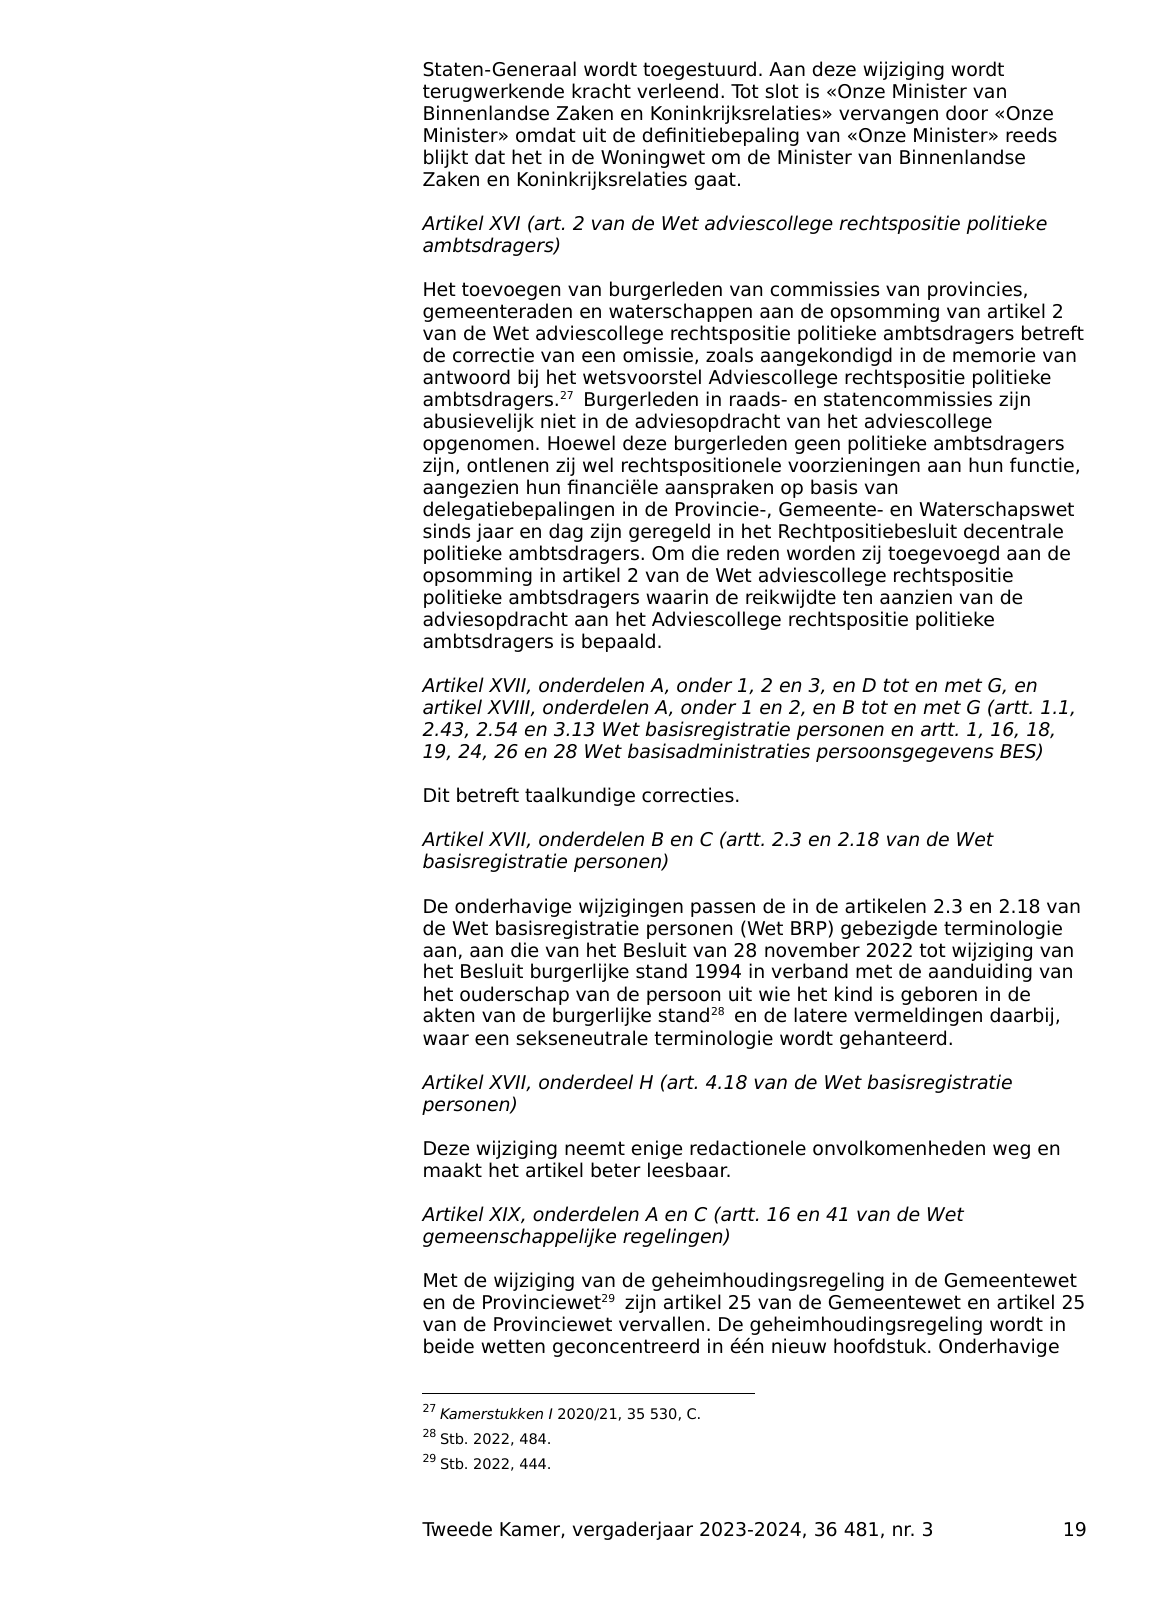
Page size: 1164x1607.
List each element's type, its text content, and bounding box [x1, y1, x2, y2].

text Stb. 2022, 484. [422, 1427, 1087, 1449]
subtitle Artikel XIX, onderdelen A en C (artt. 16 en 41 van de Wet gemeenschappelijke regelingen) [422, 1204, 1087, 1248]
text Kamerstukken I 2020/21, 35 530, C. [422, 1402, 1087, 1424]
text De onderhavige wijzigingen passen de in de artikelen 2.3 en 2.18 van de Wet basisregistratie personen (Wet BRP) gebezigde terminologie aan, aan die van het Besluit van 28 november 2022 tot wijziging van het Besluit burgerlijke stand 1994 in verband met de aanduiding van het ouderschap van de persoon uit wie het kind is geboren in de akten van de burgerlijke stand en de latere vermeldingen daarbij, waar een sekseneutrale terminologie wordt gehanteerd. [422, 896, 1087, 1049]
subtitle Artikel XVII, onderdelen A, onder 1, 2 en 3, en D tot en met G, en artikel XVIII, onderdelen A, onder 1 en 2, en B tot en met G (artt. 1.1, 2.43, 2.54 en 3.13 Wet basisregistratie personen en artt. 1, 16, 18, 19, 24, 26 en 28 Wet basisadministraties persoonsgegevens BES) [422, 675, 1087, 763]
subtitle Artikel XVI (art. 2 van de Wet adviescollege rechtspositie politieke ambtsdragers) [422, 213, 1087, 257]
subtitle Artikel XVII, onderdeel H (art. 4.18 van de Wet basisregistratie personen) [422, 1072, 1087, 1116]
text Stb. 2022, 444. [422, 1452, 1087, 1474]
subtitle Artikel XVII, onderdelen B en C (artt. 2.3 en 2.18 van de Wet basisregistratie personen) [422, 829, 1087, 873]
text Met de wijziging van de geheimhoudingsregeling in de Gemeentewet en de Provinciewet zijn artikel 25 van de Gemeentewet en artikel 25 van de Provinciewet vervallen. De geheimhoudingsregeling wordt in beide wetten geconcentreerd in één nieuw hoofdstuk. Onderhavige [422, 1270, 1087, 1358]
text Deze wijziging neemt enige redactionele onvolkomenheden weg en maakt het artikel beter leesbaar. [422, 1138, 1087, 1182]
text Staten-Generaal wordt toegestuurd. Aan deze wijziging wordt terugwerkende kracht verleend. Tot slot is «Onze Minister van Binnenlandse Zaken en Koninkrijksrelaties» vervangen door «Onze Minister» omdat uit de definitiebepaling van «Onze Minister» reeds blijkt dat het in de Woningwet om de Minister van Binnenlandse Zaken en Koninkrijksrelaties gaat. [422, 59, 1087, 191]
text Dit betreft taalkundige correcties. [422, 785, 1087, 807]
text Het toevoegen van burgerleden van commissies van provincies, gemeenteraden en waterschappen aan de opsomming van artikel 2 van de Wet adviescollege rechtspositie politieke ambtsdragers betreft de correctie van een omissie, zoals aangekondigd in de memorie van antwoord bij het wetsvoorstel Adviescollege rechtspositie politieke ambtsdragers. Burgerleden in raads- en statencommissies zijn abusievelijk niet in de adviesopdracht van het adviescollege opgenomen. Hoewel deze burgerleden geen politieke ambtsdragers zijn, ontlenen zij wel rechtspositionele voorzieningen aan hun functie, aangezien hun financiële aanspraken op basis van delegatiebepalingen in de Provincie-, Gemeente- en Waterschapswet sinds jaar en dag zijn geregeld in het Rechtpositiebesluit decentrale politieke ambtsdragers. Om die reden worden zij toegevoegd aan de opsomming in artikel 2 van de Wet adviescollege rechtspositie politieke ambtsdragers waarin de reikwijdte ten aanzien van de adviesopdracht aan het Adviescollege rechtspositie politieke ambtsdragers is bepaald. [422, 279, 1087, 653]
